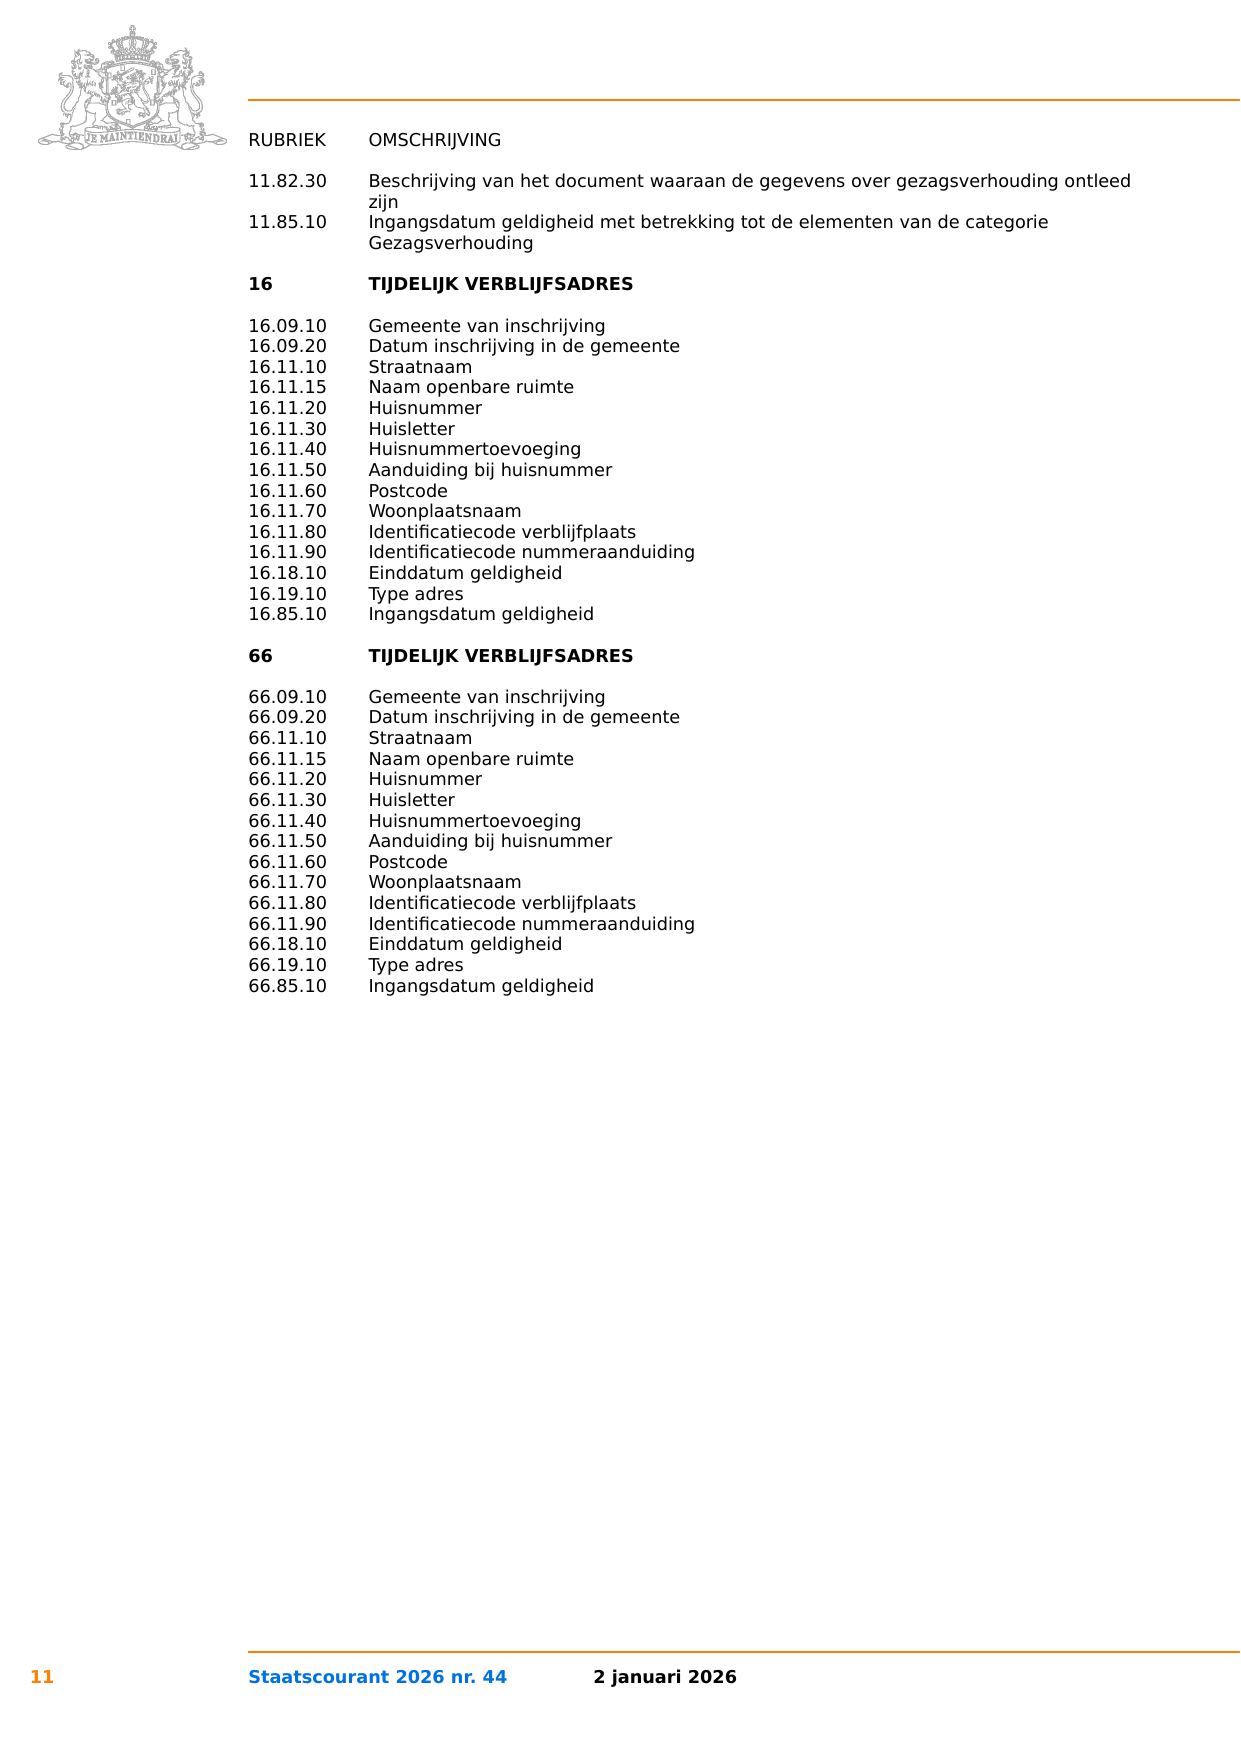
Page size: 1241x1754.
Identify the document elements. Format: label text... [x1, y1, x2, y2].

table_cell Identificatiecode nummeraanduiding [363, 543, 1163, 563]
table_cell Type adres [363, 955, 1163, 976]
table_cell 66.11.15 [248, 749, 362, 769]
table_cell Naam openbare ruimte [363, 749, 1163, 769]
table_cell Identificatiecode verblijfplaats [363, 893, 1163, 914]
table_cell [363, 295, 1163, 316]
table_cell 16.11.10 [248, 357, 362, 377]
table_cell Postcode [363, 852, 1163, 872]
table_cell Ingangsdatum geldigheid met betrekking tot de elementen van de categorie Gezagsverhouding [363, 213, 1163, 254]
table_cell Identificatiecode nummeraanduiding [363, 914, 1163, 934]
table_cell [248, 625, 362, 646]
table_cell 66 [248, 646, 362, 666]
table_cell 66.09.10 [248, 687, 362, 707]
table_cell Type adres [363, 584, 1163, 604]
table_cell 16.11.70 [248, 501, 362, 522]
table_cell 16.18.10 [248, 563, 362, 584]
table_cell Gemeente van inschrijving [363, 687, 1163, 707]
table_cell 66.11.10 [248, 728, 362, 749]
table_cell 16.11.40 [248, 439, 362, 460]
table_cell TIJDELIJK VERBLIJFSADRES [363, 274, 1163, 295]
table_cell [363, 151, 1163, 171]
table_cell Huisletter [363, 419, 1163, 439]
table_cell Gemeente van inschrijving [363, 316, 1163, 336]
table_cell 16.09.20 [248, 336, 362, 357]
table_cell Huisnummer [363, 398, 1163, 419]
table_header OMSCHRIJVING [363, 130, 1163, 151]
table_cell Identificatiecode verblijfplaats [363, 522, 1163, 542]
table_cell 66.18.10 [248, 934, 362, 955]
table_cell [248, 151, 362, 171]
table_cell Beschrijving van het document waaraan de gegevens over gezagsverhouding ontleed zijn [363, 171, 1163, 212]
table_cell [248, 666, 362, 687]
table_cell 66.11.50 [248, 831, 362, 852]
table_cell Postcode [363, 481, 1163, 501]
table_cell Huisnummertoevoeging [363, 439, 1163, 460]
table_cell 16.09.10 [248, 316, 362, 336]
table_cell [363, 625, 1163, 646]
table_cell 16.11.50 [248, 460, 362, 481]
table_cell Aanduiding bij huisnummer [363, 460, 1163, 481]
table_cell 16.19.10 [248, 584, 362, 604]
table_cell Aanduiding bij huisnummer [363, 831, 1163, 852]
table_cell Straatnaam [363, 357, 1163, 377]
table_cell [363, 666, 1163, 687]
table_cell 16.11.20 [248, 398, 362, 419]
table_cell Datum inschrijving in de gemeente [363, 708, 1163, 728]
table_cell 66.11.90 [248, 914, 362, 934]
table_cell Naam openbare ruimte [363, 378, 1163, 398]
table_cell 66.11.70 [248, 873, 362, 893]
picture [38, 25, 227, 150]
table_cell Woonplaatsnaam [363, 873, 1163, 893]
table_cell 16.85.10 [248, 604, 362, 625]
table_cell Ingangsdatum geldigheid [363, 604, 1163, 625]
table_cell 66.11.20 [248, 769, 362, 790]
table_cell 16.11.90 [248, 543, 362, 563]
table_cell 66.09.20 [248, 708, 362, 728]
table_cell 66.11.30 [248, 790, 362, 811]
table_cell [248, 254, 362, 274]
table_cell 66.11.40 [248, 811, 362, 831]
table_cell 66.19.10 [248, 955, 362, 976]
table_cell 16.11.15 [248, 378, 362, 398]
table_cell Huisnummer [363, 769, 1163, 790]
table_cell Einddatum geldigheid [363, 934, 1163, 955]
table_cell 66.11.80 [248, 893, 362, 914]
table_cell 16.11.30 [248, 419, 362, 439]
table_cell Einddatum geldigheid [363, 563, 1163, 584]
table_cell Datum inschrijving in de gemeente [363, 336, 1163, 357]
table_cell Huisletter [363, 790, 1163, 811]
table_cell [363, 254, 1163, 274]
table_cell 11.85.10 [248, 213, 362, 254]
table_cell 11.82.30 [248, 171, 362, 212]
table_header RUBRIEK [248, 130, 362, 151]
table_cell 16.11.80 [248, 522, 362, 542]
table_cell Ingangsdatum geldigheid [363, 976, 1163, 996]
table_cell [248, 295, 362, 316]
table_cell TIJDELIJK VERBLIJFSADRES [363, 646, 1163, 666]
table_cell 16.11.60 [248, 481, 362, 501]
table_cell 66.11.60 [248, 852, 362, 872]
table_cell Straatnaam [363, 728, 1163, 749]
table_cell 16 [248, 274, 362, 295]
table_cell Huisnummertoevoeging [363, 811, 1163, 831]
table_cell 66.85.10 [248, 976, 362, 996]
table_cell Woonplaatsnaam [363, 501, 1163, 522]
